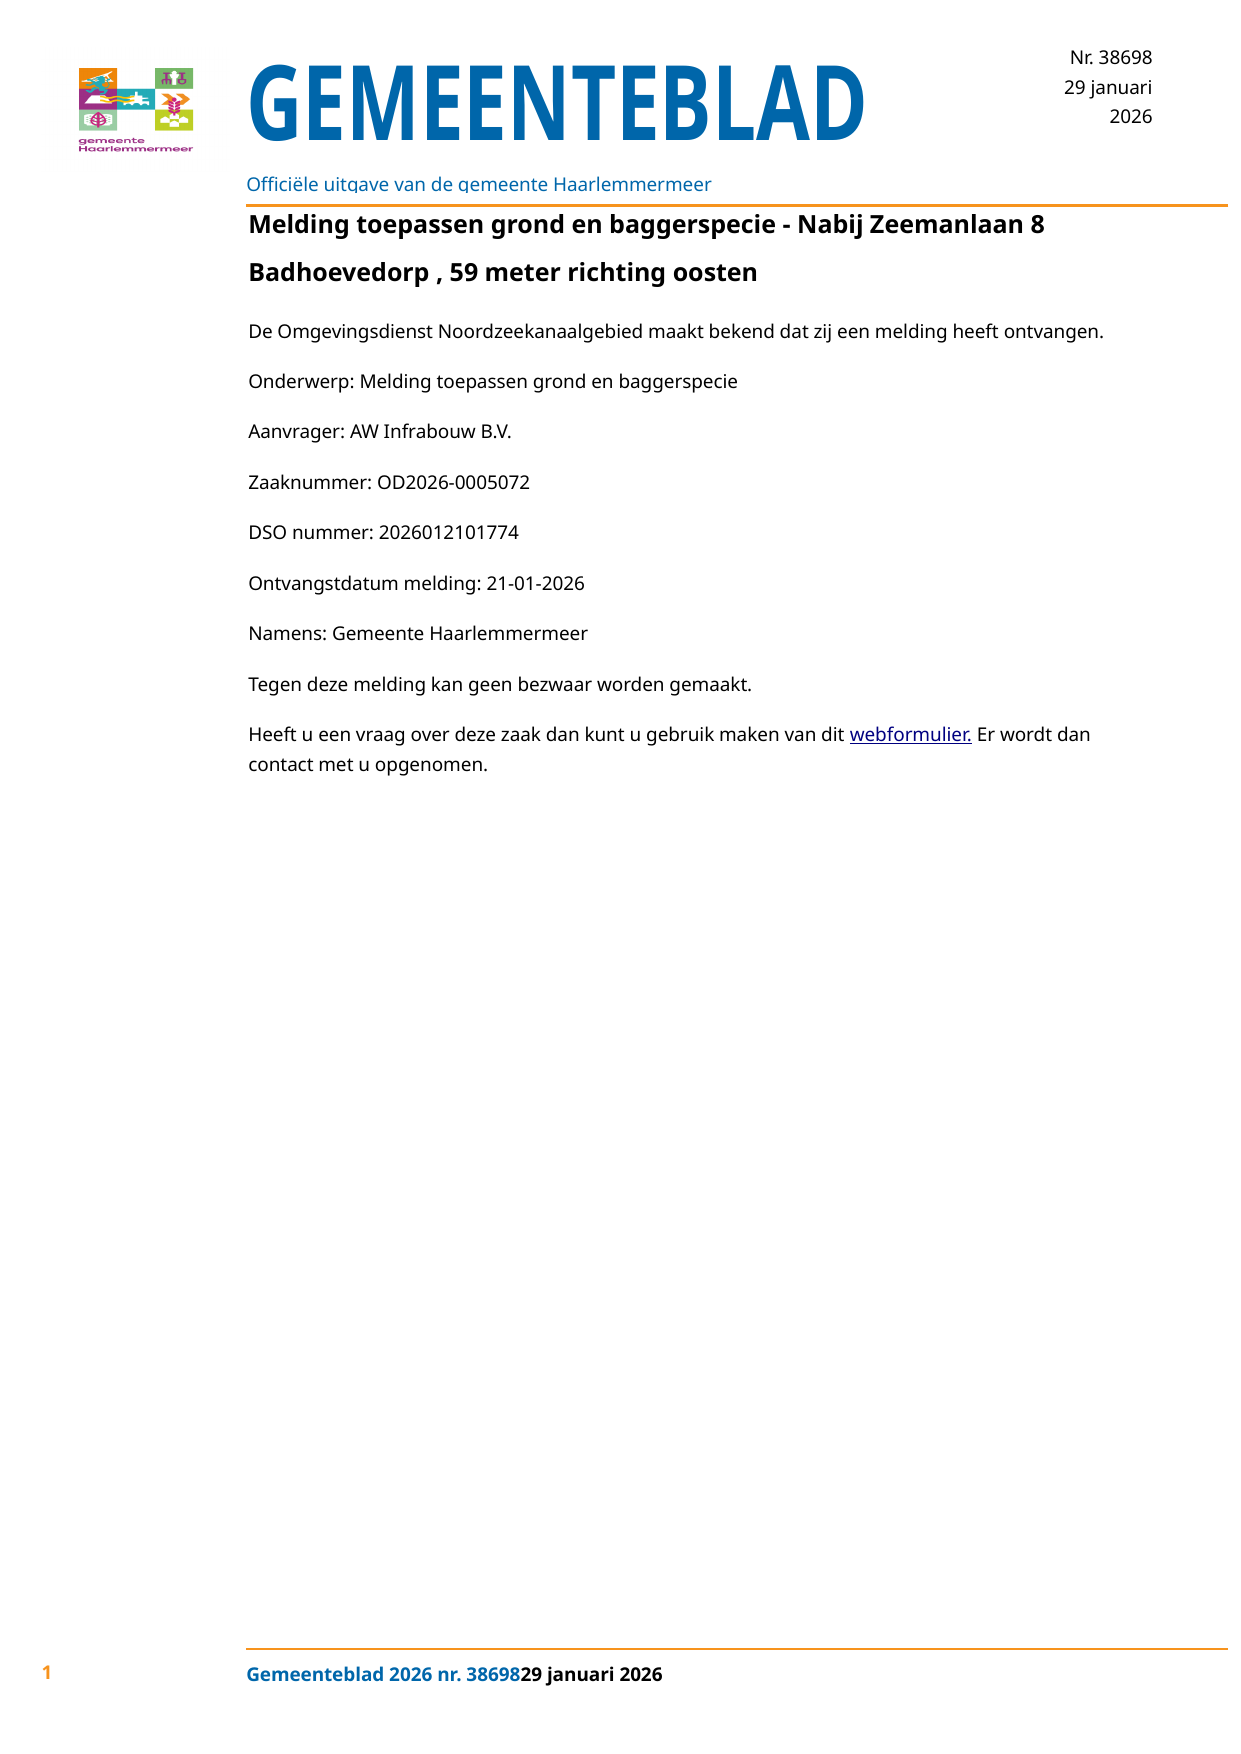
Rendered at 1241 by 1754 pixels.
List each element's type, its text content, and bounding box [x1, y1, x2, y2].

text Tegen deze melding kan geen bezwaar worden gemaakt. [248, 671, 1152, 697]
text Onderwerp: Melding toepassen grond en baggerspecie [248, 368, 1152, 394]
text Melding toepassen grond en baggerspecie - Nabij Zeemanlaan 8 Badhoevedorp , 59 meter richting oosten [248, 207, 1152, 288]
text De Omgevingsdienst Noordzeekanaalgebied maakt bekend dat zij een melding heeft ontvangen. [248, 318, 1152, 344]
text Heeft u een vraag over deze zaak dan kunt u gebruik maken van dit webformulier. Er wordt dan contact met u opgenomen. [248, 721, 1152, 777]
text DSO nummer: 2026012101774 [248, 519, 1152, 545]
text Ontvangstdatum melding: 21-01-2026 [248, 570, 1152, 596]
text Zaaknummer: OD2026-0005072 [248, 469, 1152, 495]
text Namens: Gemeente Haarlemmermeer [248, 620, 1152, 646]
text Aanvrager: AW Infrabouw B.V. [248, 419, 1152, 444]
picture [41, 47, 231, 172]
